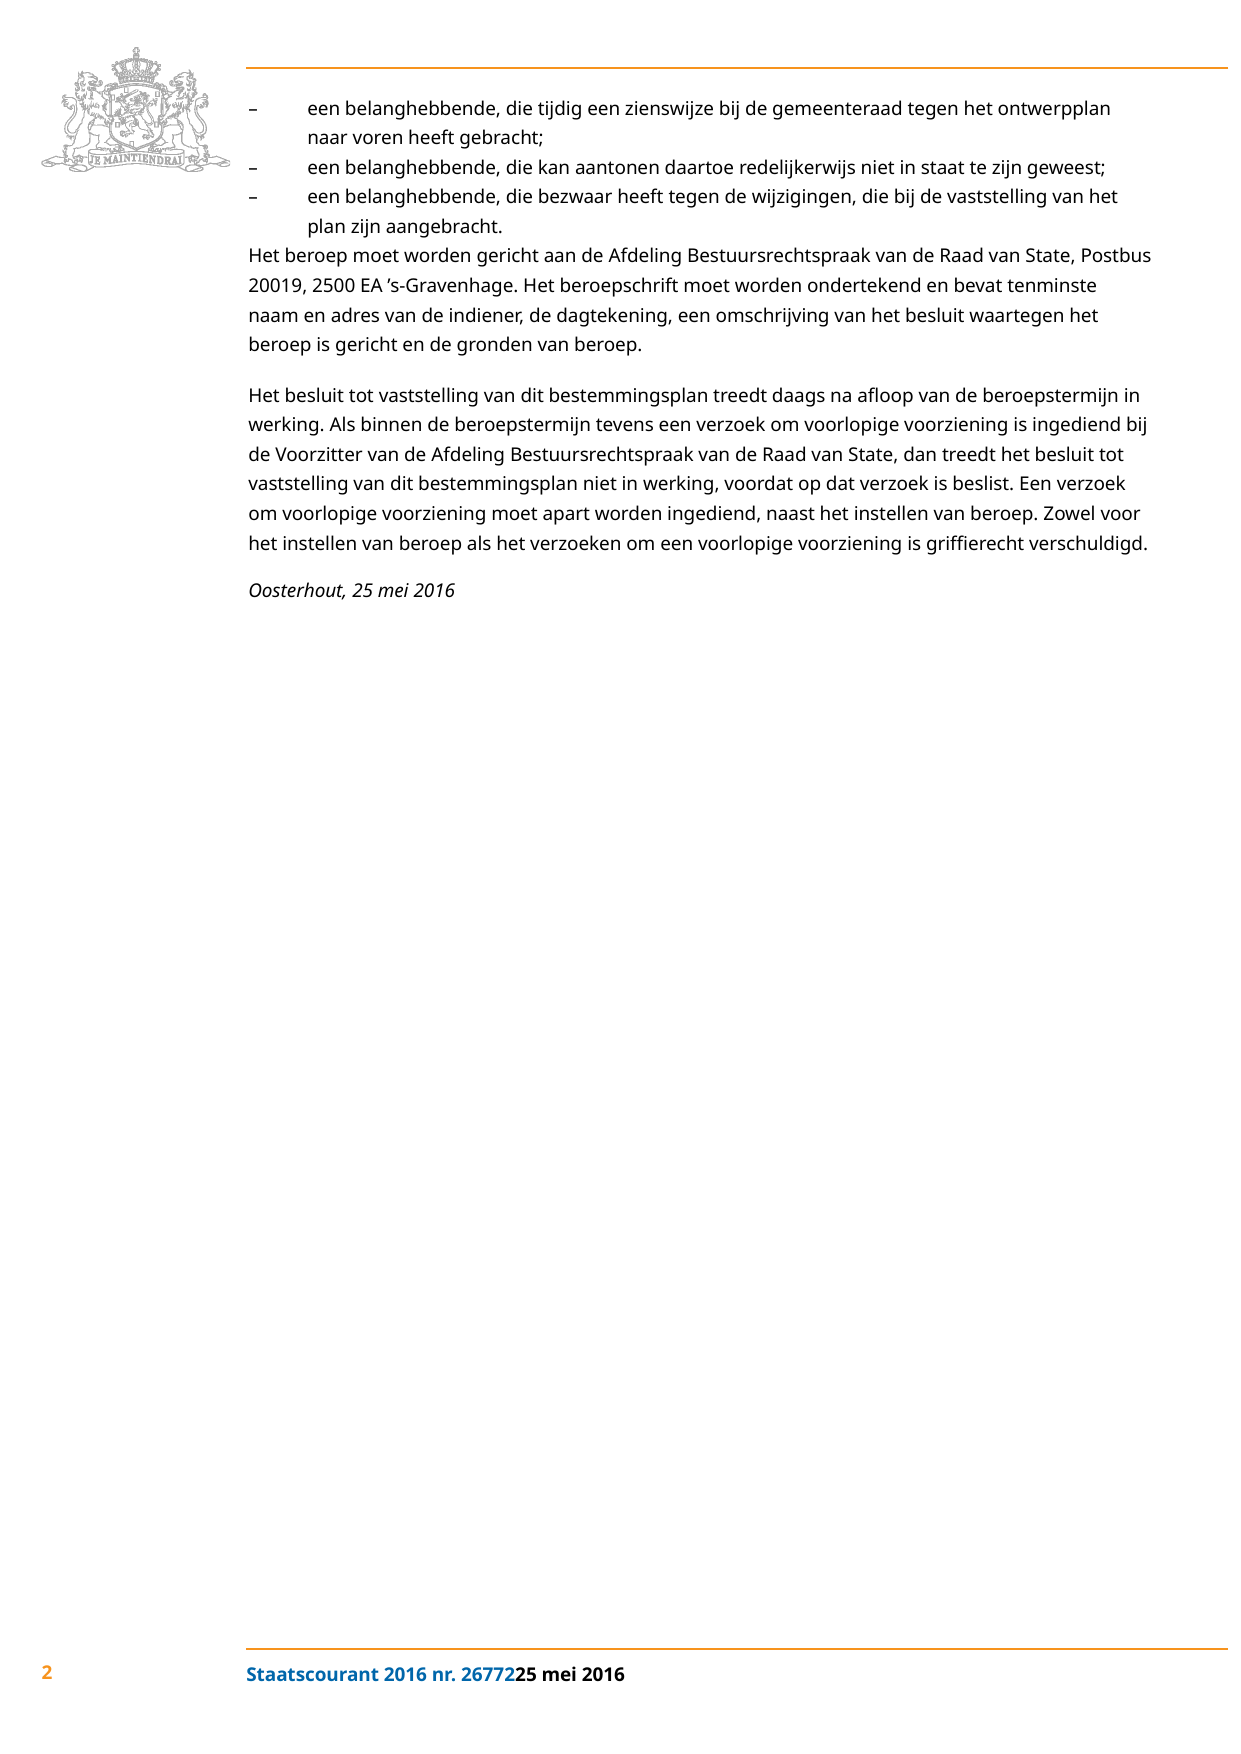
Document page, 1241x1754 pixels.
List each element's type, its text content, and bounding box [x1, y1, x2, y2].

list een belanghebbende, die bezwaar heeft tegen de wijzigingen, die bij de vaststelling van het plan zijn aangebracht. [248, 183, 1152, 239]
list een belanghebbende, die kan aantonen daartoe redelijkerwijs niet in staat te zijn geweest; [248, 154, 1152, 180]
text Het beroep moet worden gericht aan de Afdeling Bestuursrechtspraak van de Raad van State, Postbus 20019, 2500 EA ’s-Gravenhage. Het beroepschrift moet worden ondertekend en bevat tenminste naam en adres van de indiener, de dagtekening, een omschrijving van het besluit waartegen het beroep is gericht en de gronden van beroep. [248, 243, 1152, 357]
text Het besluit tot vaststelling van dit bestemmingsplan treedt daags na afloop van de beroepstermijn in werking. Als binnen de beroepstermijn tevens een verzoek om voorlopige voorziening is ingediend bij de Voorzitter van de Afdeling Bestuursrechtspraak van de Raad van State, dan treedt het besluit tot vaststelling van dit bestemmingsplan niet in werking, voordat op dat verzoek is beslist. Een verzoek om voorlopige voorziening moet apart worden ingediend, naast het instellen van beroep. Zowel voor het instellen van beroep als het verzoeken om een voorlopige voorziening is griffierecht verschuldigd. [248, 382, 1152, 556]
text Oosterhout, 25 mei 2016 [248, 578, 1152, 603]
list een belanghebbende, die tijdig een zienswijze bij de gemeenteraad tegen het ontwerpplan naar voren heeft gebracht; [248, 95, 1152, 150]
picture [41, 47, 231, 172]
